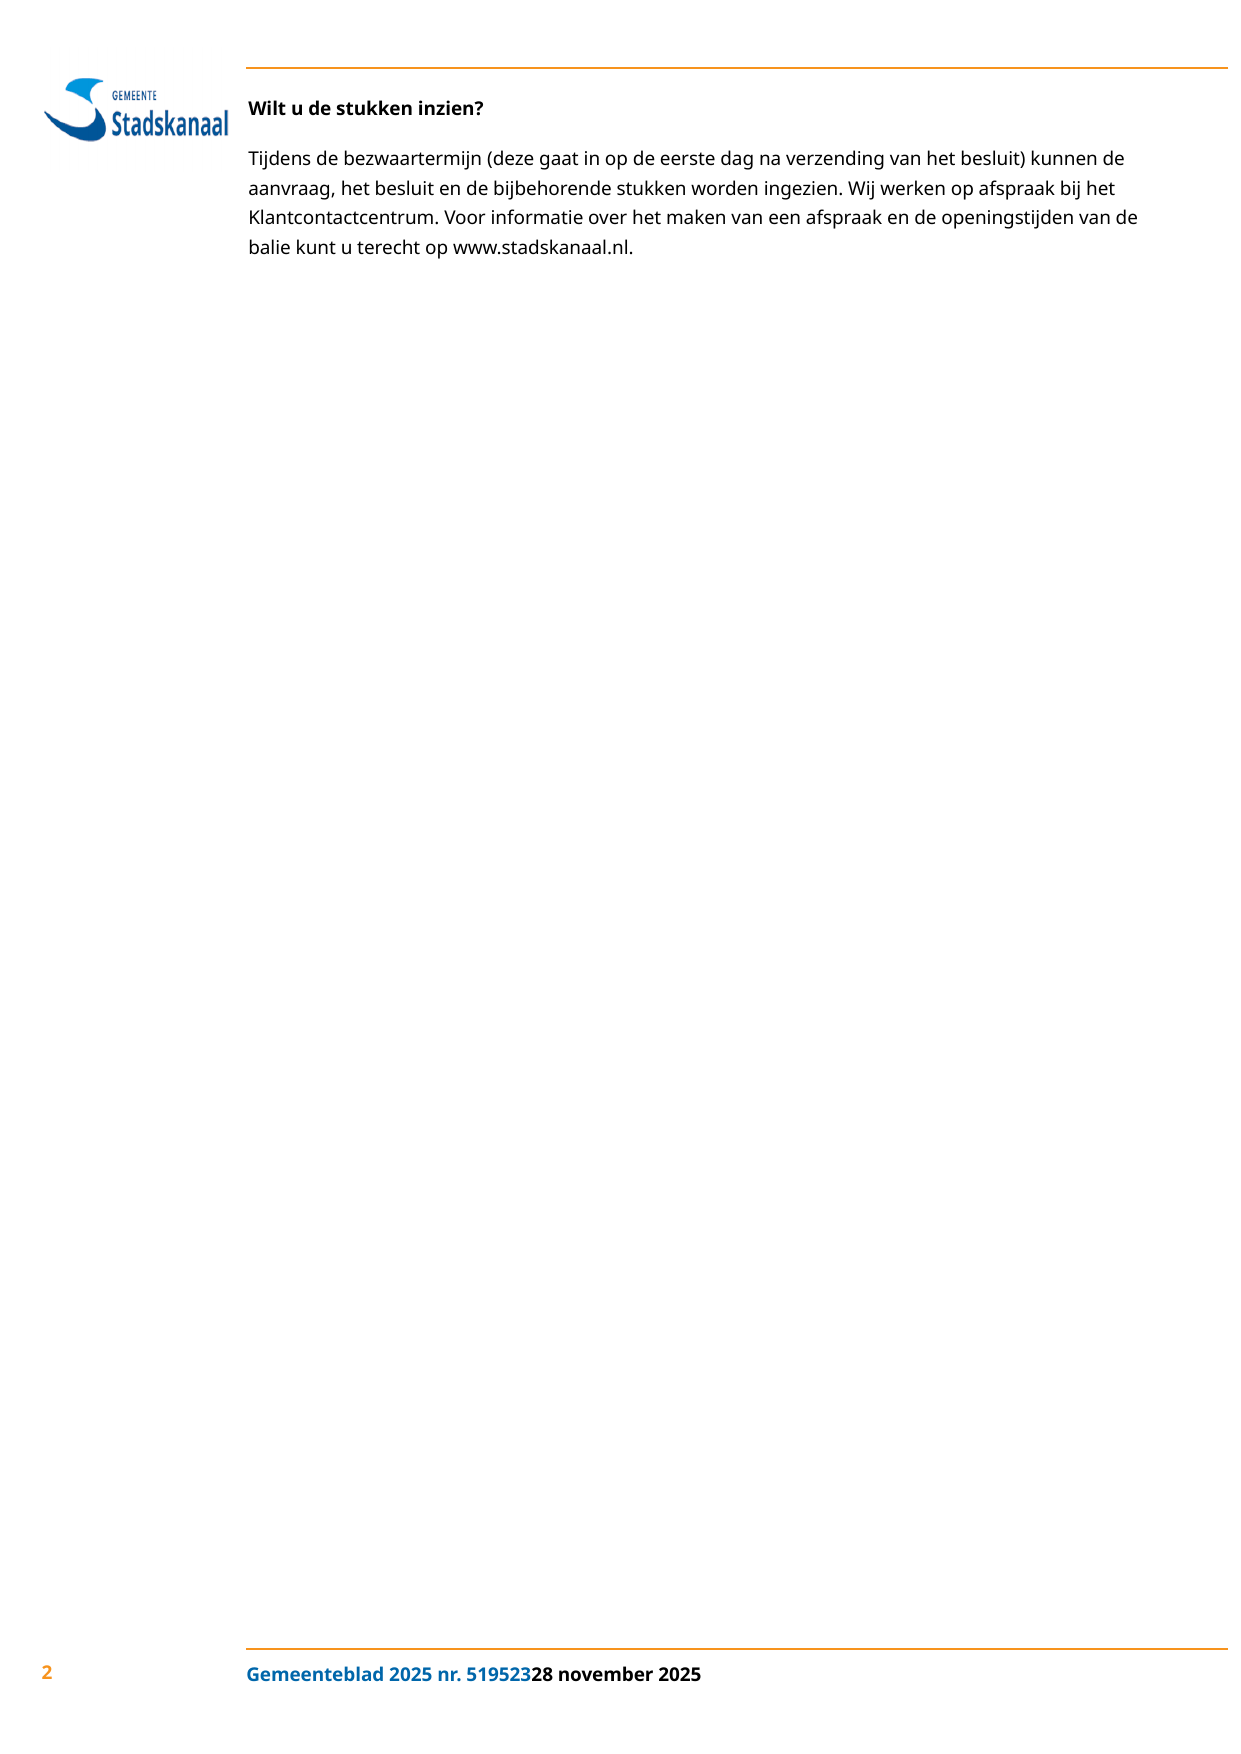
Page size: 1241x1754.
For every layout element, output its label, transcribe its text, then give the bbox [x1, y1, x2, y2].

text Wilt u de stukken inzien? [248, 95, 1152, 121]
text Tijdens de bezwaartermijn (deze gaat in op de eerste dag na verzending van het besluit) kunnen de aanvraag, het besluit en de bijbehorende stukken worden ingezien. Wij werken op afspraak bij het Klantcontactcentrum. Voor informatie over het maken van een afspraak en de openingstijden van de balie kunt u terecht op www.stadskanaal.nl. [248, 145, 1152, 260]
picture [41, 47, 231, 172]
